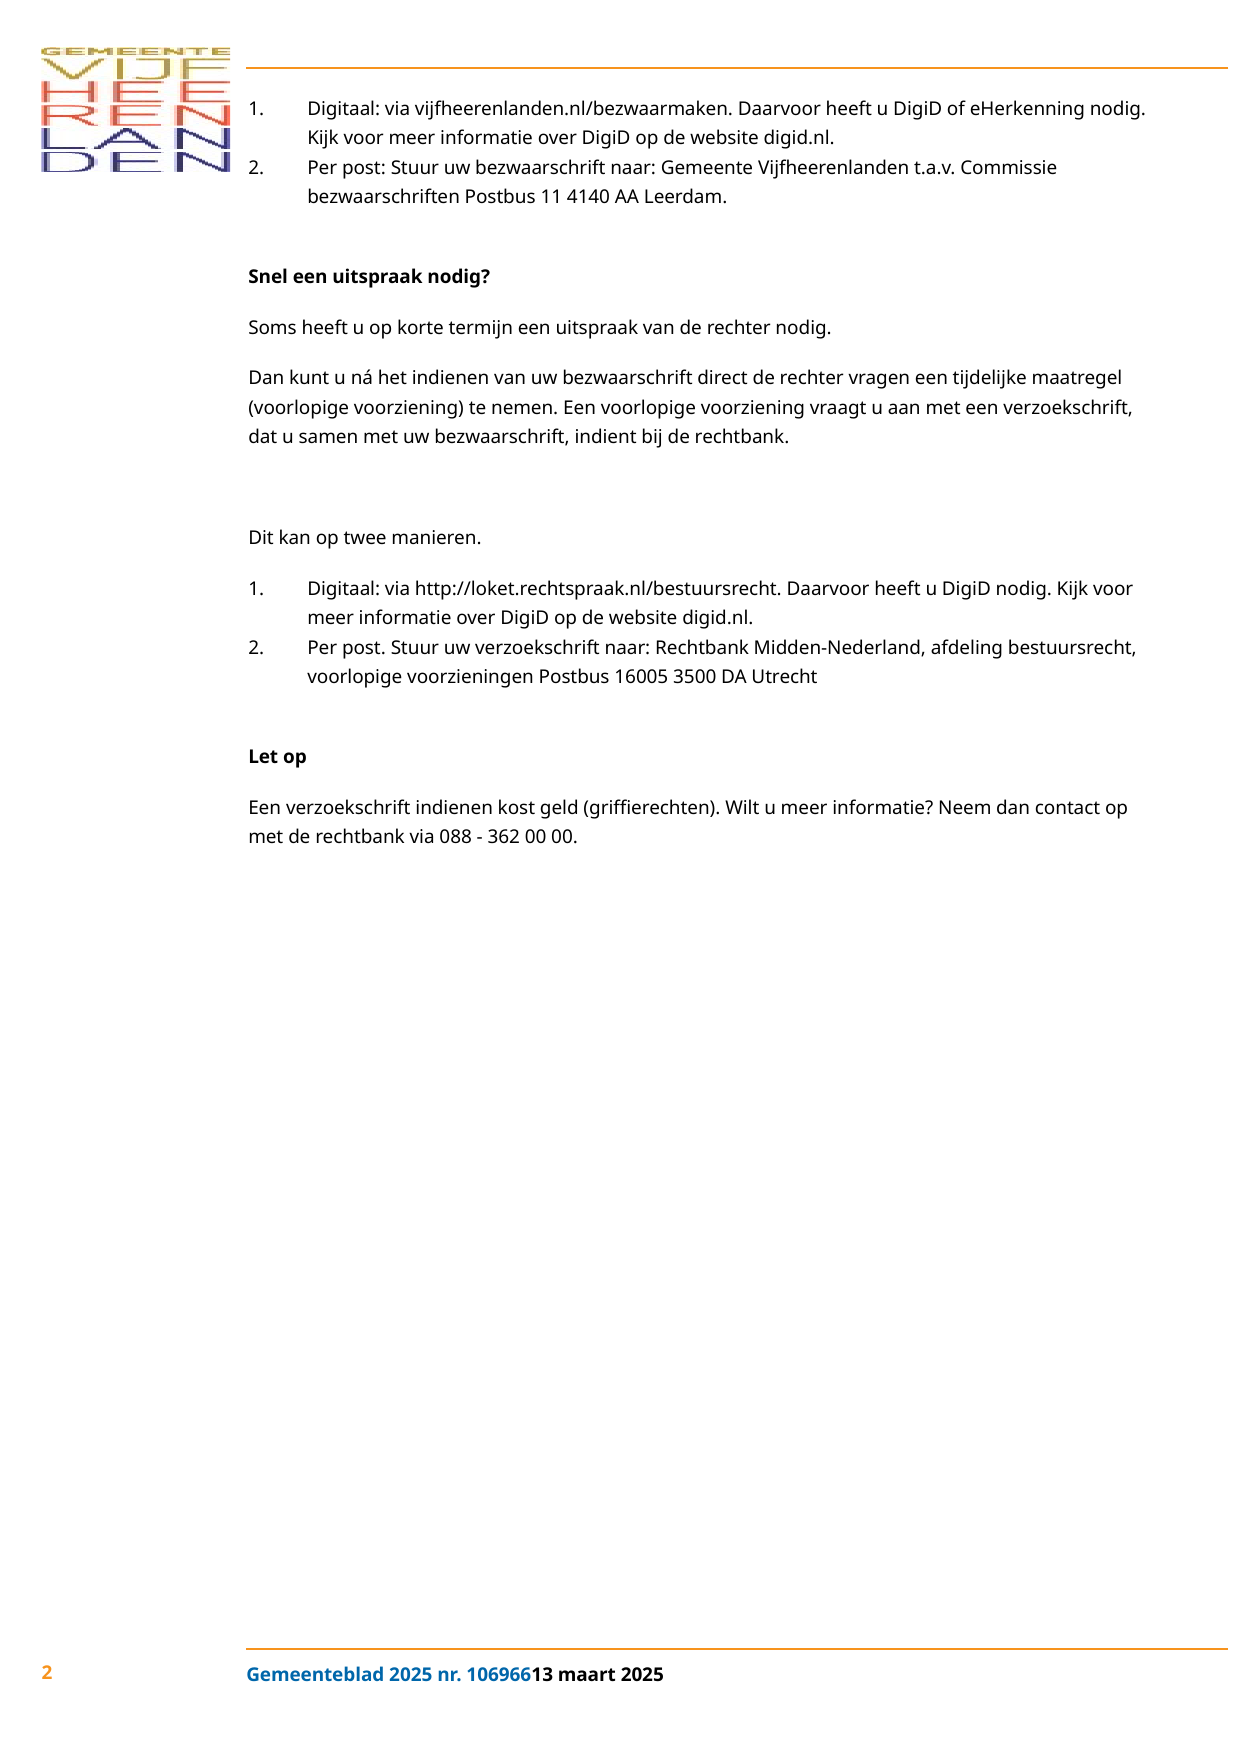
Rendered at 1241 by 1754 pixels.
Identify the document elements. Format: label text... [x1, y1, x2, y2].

list Per post. Stuur uw verzoekschrift naar: Rechtbank Midden-Nederland, afdeling bestuursrecht, voorlopige voorzieningen Postbus 16005 3500 DA Utrecht [248, 634, 1152, 689]
text Dan kunt u ná het indienen van uw bezwaarschrift direct de rechter vragen een tijdelijke maatregel (voorlopige voorziening) te nemen. Een voorlopige voorziening vraagt u aan met een verzoekschrift, dat u samen met uw bezwaarschrift, indient bij de rechtbank. [248, 364, 1152, 449]
list Digitaal: via vijfheerenlanden.nl/bezwaarmaken. Daarvoor heeft u DigiD of eHerkenning nodig. Kijk voor meer informatie over DigiD op de website digid.nl. [248, 95, 1152, 150]
text Snel een uitspraak nodig? [248, 263, 1152, 289]
list Digitaal: via http://loket.rechtspraak.nl/bestuursrecht. Daarvoor heeft u DigiD nodig. Kijk voor meer informatie over DigiD op de website digid.nl. [248, 575, 1152, 630]
picture [41, 47, 231, 172]
text Dit kan op twee manieren. [248, 524, 1152, 550]
text Soms heeft u op korte termijn een uitspraak van de rechter nodig. [248, 314, 1152, 340]
list Per post: Stuur uw bezwaarschrift naar: Gemeente Vijfheerenlanden t.a.v. Commissie bezwaarschriften Postbus 11 4140 AA Leerdam. [248, 154, 1152, 209]
text Een verzoekschrift indienen kost geld (griffierechten). Wilt u meer informatie? Neem dan contact op met de rechtbank via 088 - 362 00 00. [248, 794, 1152, 849]
text Let op [248, 743, 1152, 769]
